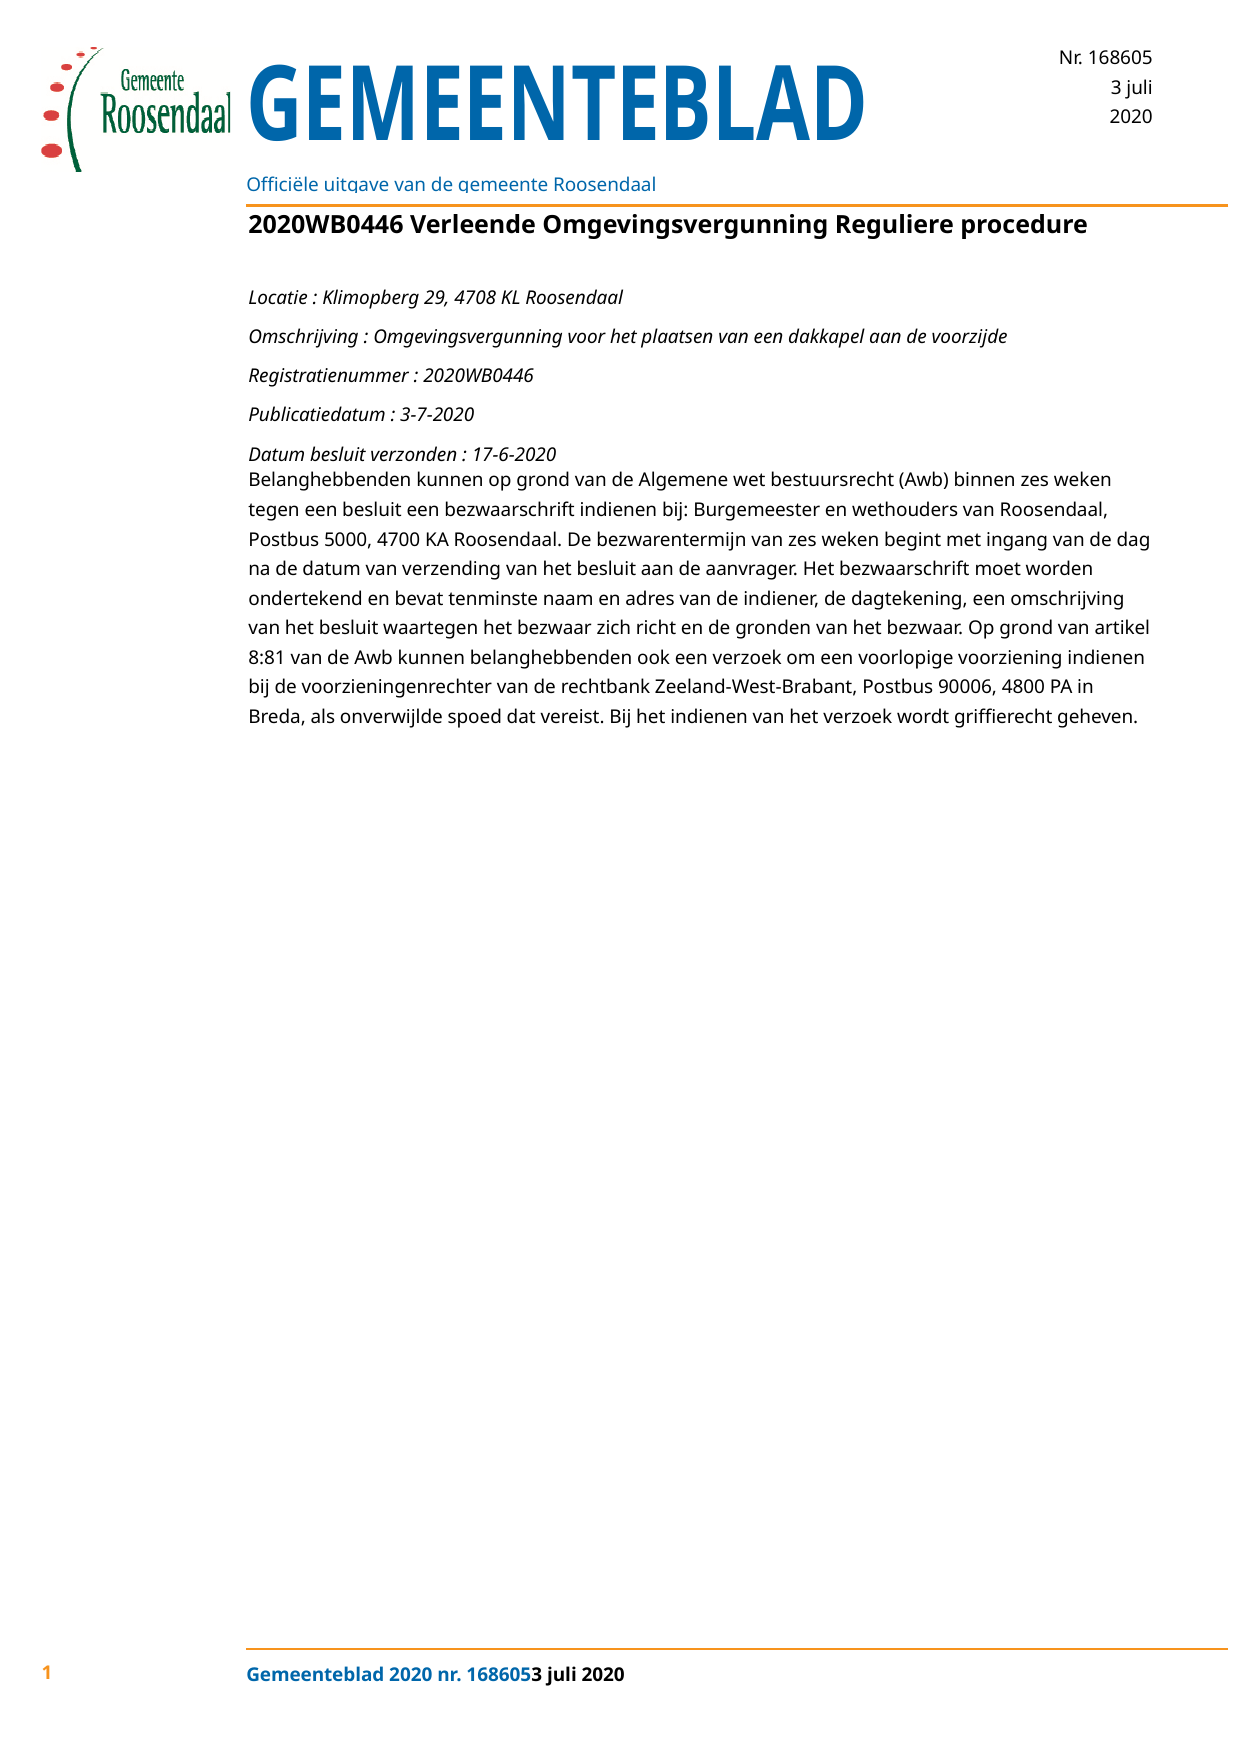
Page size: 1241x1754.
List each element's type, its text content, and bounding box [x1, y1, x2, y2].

text Publicatiedatum : 3-7-2020 [248, 402, 1152, 427]
text 2020WB0446 Verleende Omgevingsvergunning Reguliere procedure [248, 207, 1152, 241]
text Datum besluit verzonden : 17-6-2020 [248, 441, 1152, 467]
text Belanghebbenden kunnen op grond van de Algemene wet bestuursrecht (Awb) binnen zes weken tegen een besluit een bezwaarschrift indienen bij: Burgemeester en wethouders van Roosendaal, Postbus 5000, 4700 KA Roosendaal. De bezwarentermijn van zes weken begint met ingang van de dag na de datum van verzending van het besluit aan de aanvrager. Het bezwaarschrift moet worden ondertekend en bevat tenminste naam en adres van de indiener, de dagtekening, een omschrijving van het besluit waartegen het bezwaar zich richt en de gronden van het bezwaar. Op grond van artikel 8:81 van de Awb kunnen belanghebbenden ook een verzoek om een voorlopige voorziening indienen bij de voorzieningenrechter van de rechtbank Zeeland-West-Brabant, Postbus 90006, 4800 PA in Breda, als onverwijlde spoed dat vereist. Bij het indienen van het verzoek wordt griffierecht geheven. [248, 467, 1152, 729]
text Registratienummer : 2020WB0446 [248, 362, 1152, 388]
picture [41, 47, 231, 172]
text Locatie : Klimopberg 29, 4708 KL Roosendaal [248, 284, 1152, 309]
text Omschrijving : Omgevingsvergunning voor het plaatsen van een dakkapel aan de voorzijde [248, 323, 1152, 349]
